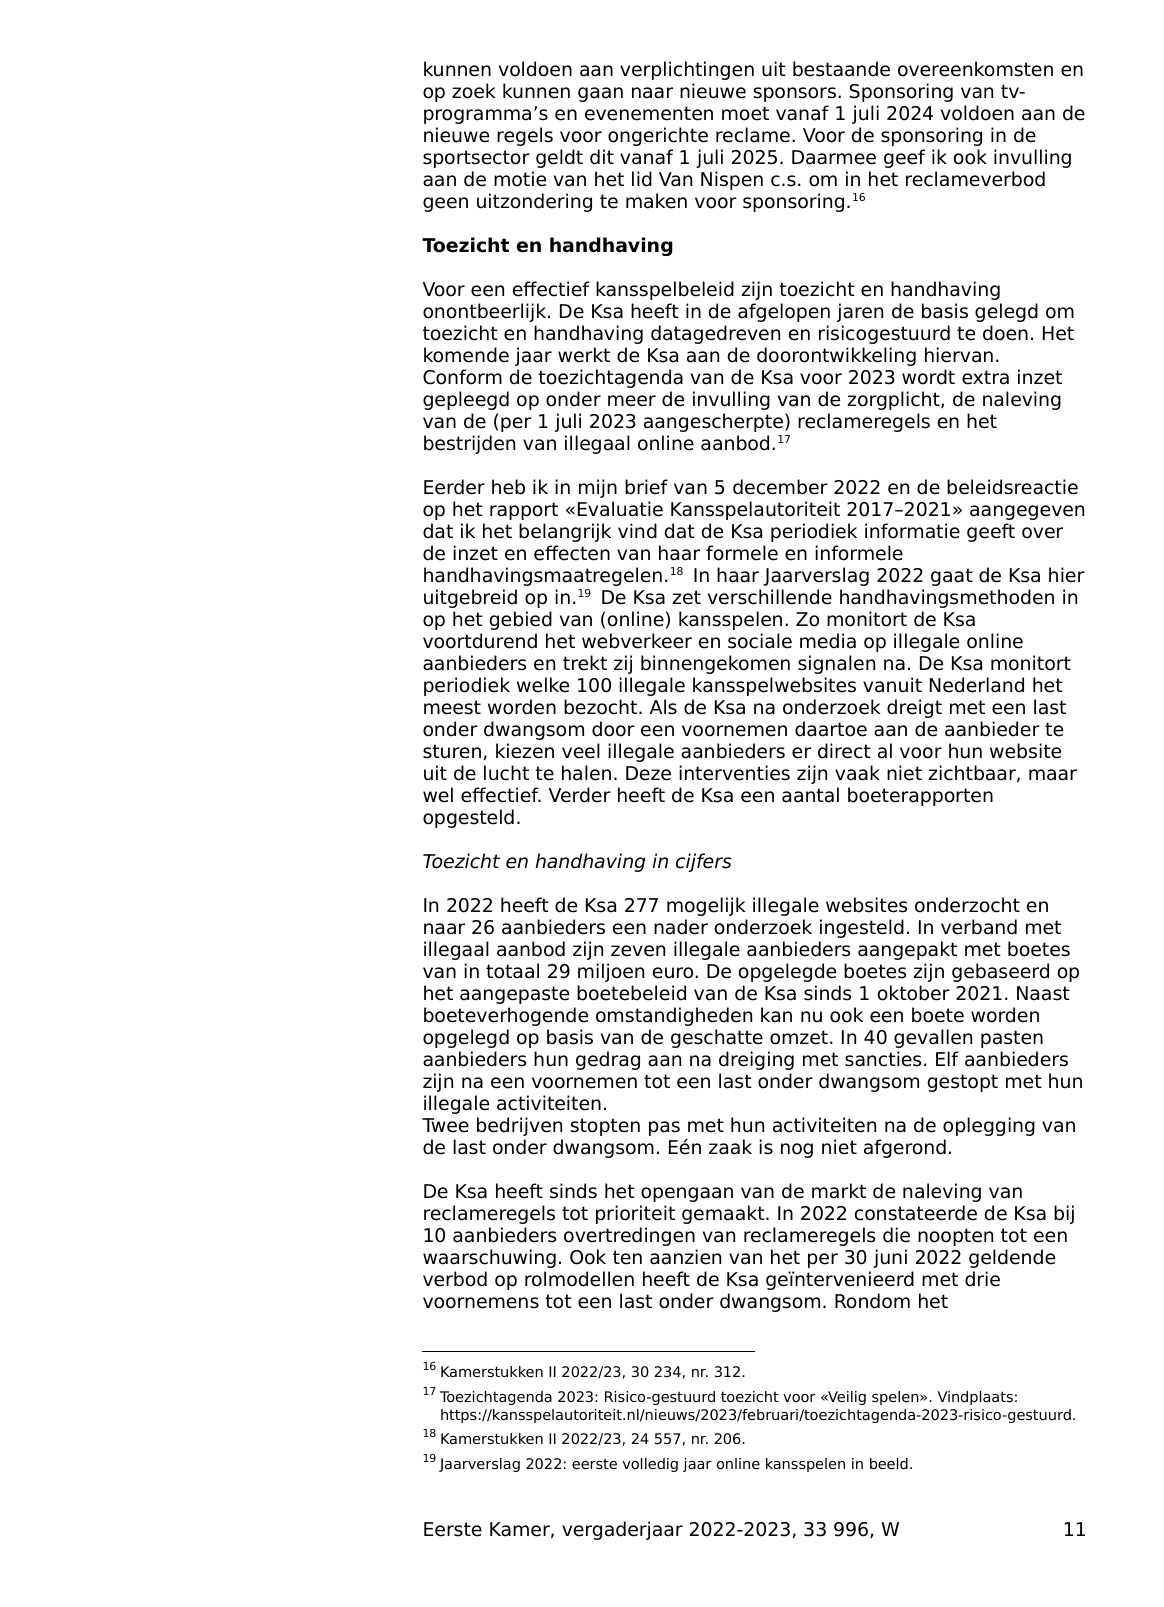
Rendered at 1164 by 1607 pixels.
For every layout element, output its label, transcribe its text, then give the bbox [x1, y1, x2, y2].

text Voor een effectief kansspelbeleid zijn toezicht en handhaving onontbeerlijk. De Ksa heeft in de afgelopen jaren de basis gelegd om toezicht en handhaving datagedreven en risicogestuurd te doen. Het komende jaar werkt de Ksa aan de doorontwikkeling hiervan. Conform de toezichtagenda van de Ksa voor 2023 wordt extra inzet gepleegd op onder meer de invulling van de zorgplicht, de naleving van de (per 1 juli 2023 aangescherpte) reclameregels en het bestrijden van illegaal online aanbod. [422, 279, 1087, 455]
text Kamerstukken II 2022/23, 24 557, nr. 206. [422, 1427, 1087, 1449]
text In 2022 heeft de Ksa 277 mogelijk illegale websites onderzocht en naar 26 aanbieders een nader onderzoek ingesteld. In verband met illegaal aanbod zijn zeven illegale aanbieders aangepakt met boetes van in totaal 29 miljoen euro. De opgelegde boetes zijn gebaseerd op het aangepaste boetebeleid van de Ksa sinds 1 oktober 2021. Naast boeteverhogende omstandigheden kan nu ook een boete worden opgelegd op basis van de geschatte omzet. In 40 gevallen pasten aanbieders hun gedrag aan na dreiging met sancties. Elf aanbieders zijn na een voornemen tot een last onder dwangsom gestopt met hun illegale activiteiten. [422, 895, 1087, 1115]
text Toezichtagenda 2023: Risico-gestuurd toezicht voor «Veilig spelen». Vindplaats: https://kansspelautoriteit.nl/nieuws/2023/februari/toezichtagenda-2023-risico-gestuurd. [422, 1385, 1087, 1424]
text Kamerstukken II 2022/23, 30 234, nr. 312. [422, 1360, 1087, 1382]
text Eerder heb ik in mijn brief van 5 december 2022 en de beleidsreactie op het rapport «Evaluatie Kansspelautoriteit 2017–2021» aangegeven dat ik het belangrijk vind dat de Ksa periodiek informatie geeft over de inzet en effecten van haar formele en informele handhavingsmaatregelen. In haar Jaarverslag 2022 gaat de Ksa hier uitgebreid op in. De Ksa zet verschillende handhavingsmethoden in op het gebied van (online) kansspelen. Zo monitort de Ksa voortdurend het webverkeer en sociale media op illegale online aanbieders en trekt zij binnengekomen signalen na. De Ksa monitort periodiek welke 100 illegale kansspelwebsites vanuit Nederland het meest worden bezocht. Als de Ksa na onderzoek dreigt met een last onder dwangsom door een voornemen daartoe aan de aanbieder te sturen, kiezen veel illegale aanbieders er direct al voor hun website uit de lucht te halen. Deze interventies zijn vaak niet zichtbaar, maar wel effectief. Verder heeft de Ksa een aantal boeterapporten opgesteld. [422, 477, 1087, 829]
subtitle Toezicht en handhaving [422, 235, 1087, 257]
text De Ksa heeft sinds het opengaan van de markt de naleving van reclameregels tot prioriteit gemaakt. In 2022 constateerde de Ksa bij 10 aanbieders overtredingen van reclameregels die noopten tot een waarschuwing. Ook ten aanzien van het per 30 juni 2022 geldende verbod op rolmodellen heeft de Ksa geïntervenieerd met drie voornemens tot een last onder dwangsom. Rondom het [422, 1181, 1087, 1313]
subtitle Toezicht en handhaving in cijfers [422, 851, 1087, 873]
text Jaarverslag 2022: eerste volledig jaar online kansspelen in beeld. [422, 1452, 1087, 1474]
text kunnen voldoen aan verplichtingen uit bestaande overeenkomsten en op zoek kunnen gaan naar nieuwe sponsors. Sponsoring van tv-programma’s en evenementen moet vanaf 1 juli 2024 voldoen aan de nieuwe regels voor ongerichte reclame. Voor de sponsoring in de sportsector geldt dit vanaf 1 juli 2025. Daarmee geef ik ook invulling aan de motie van het lid Van Nispen c.s. om in het reclameverbod geen uitzondering te maken voor sponsoring. [422, 59, 1087, 213]
text Twee bedrijven stopten pas met hun activiteiten na de oplegging van de last onder dwangsom. Eén zaak is nog niet afgerond. [422, 1115, 1087, 1159]
